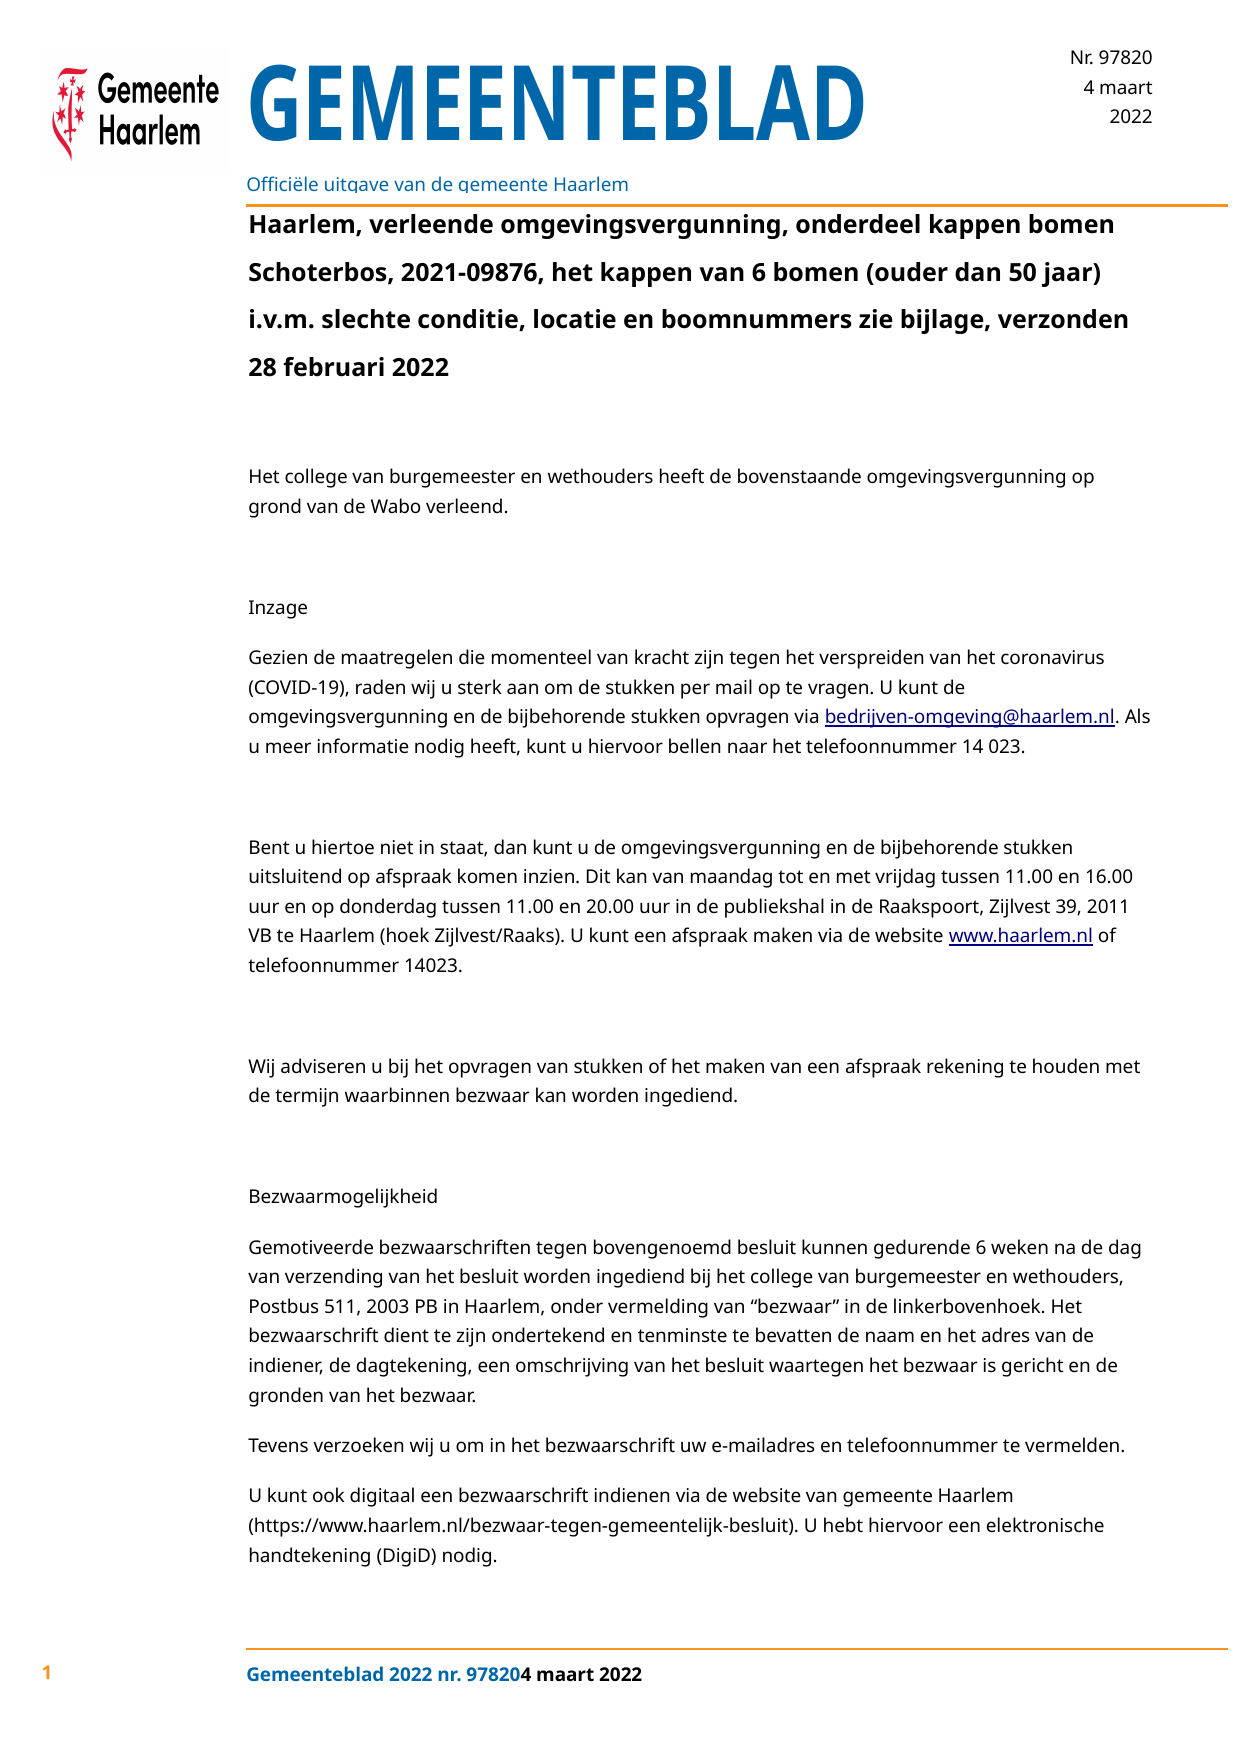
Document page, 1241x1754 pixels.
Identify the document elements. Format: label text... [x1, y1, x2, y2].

text Bent u hiertoe niet in staat, dan kunt u de omgevingsvergunning en de bijbehorende stukken uitsluitend op afspraak komen inzien. Dit kan van maandag tot en met vrijdag tussen 11.00 en 16.00 uur en op donderdag tussen 11.00 en 20.00 uur in de publiekshal in de Raakspoort, Zijlvest 39, 2011 VB te Haarlem (hoek Zijlvest/Raaks). U kunt een afspraak maken via de website www.haarlem.nl of telefoonnummer 14023. [248, 834, 1152, 978]
picture [41, 47, 231, 172]
text Tevens verzoeken wij u om in het bezwaarschrift uw e-mailadres en telefoonnummer te vermelden. [248, 1432, 1152, 1458]
text Inzage [248, 594, 1152, 620]
text Bezwaarmogelijkheid [248, 1183, 1152, 1209]
text Wij adviseren u bij het opvragen van stukken of het maken van een afspraak rekening te houden met de termijn waarbinnen bezwaar kan worden ingediend. [248, 1053, 1152, 1108]
text Gezien de maatregelen die momenteel van kracht zijn tegen het verspreiden van het coronavirus (COVID-19), raden wij u sterk aan om de stukken per mail op te vragen. U kunt de omgevingsvergunning en de bijbehorende stukken opvragen via bedrijven-omgeving@haarlem.nl. Als u meer informatie nodig heeft, kunt u hiervoor bellen naar het telefoonnummer 14 023. [248, 644, 1152, 759]
text Het college van burgemeester en wethouders heeft de bovenstaande omgevingsvergunning op grond van de Wabo verleend. [248, 463, 1152, 519]
text U kunt ook digitaal een bezwaarschrift indienen via de website van gemeente Haarlem (https://www.haarlem.nl/bezwaar-tegen-gemeentelijk-besluit). U hebt hiervoor een elektronische handtekening (DigiD) nodig. [248, 1483, 1152, 1568]
text Gemotiveerde bezwaarschriften tegen bovengenoemd besluit kunnen gedurende 6 weken na de dag van verzending van het besluit worden ingediend bij het college van burgemeester en wethouders, Postbus 511, 2003 PB in Haarlem, onder vermelding van “bezwaar” in de linkerbovenhoek. Het bezwaarschrift dient te zijn ondertekend en tenminste te bevatten de naam en het adres van de indiener, de dagtekening, een omschrijving van het besluit waartegen het bezwaar is gericht en de gronden van het bezwaar. [248, 1234, 1152, 1408]
text Haarlem, verleende omgevingsvergunning, onderdeel kappen bomen Schoterbos, 2021-09876, het kappen van 6 bomen (ouder dan 50 jaar) i.v.m. slechte conditie, locatie en boomnummers zie bijlage, verzonden 28 februari 2022 [248, 207, 1152, 384]
